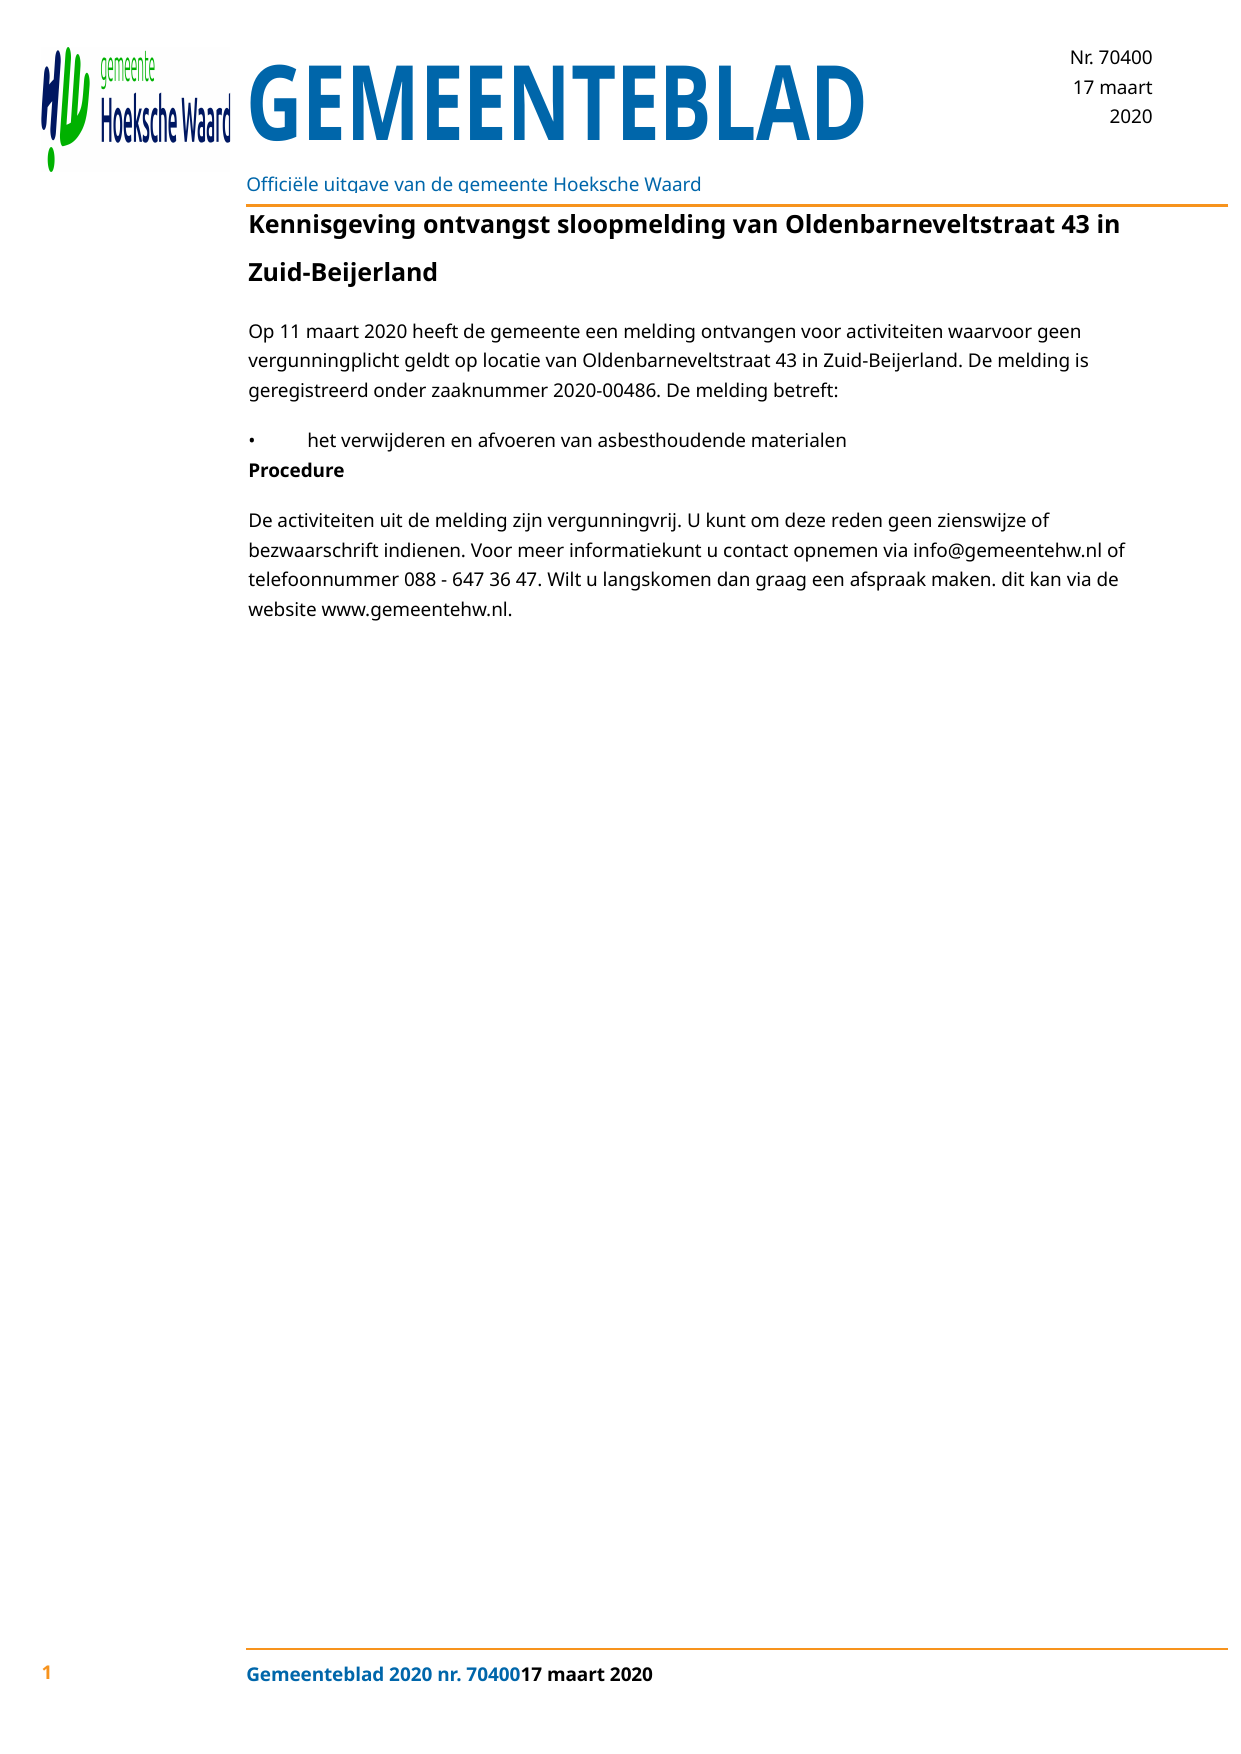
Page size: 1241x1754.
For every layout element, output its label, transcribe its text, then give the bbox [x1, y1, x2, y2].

text Procedure [248, 457, 1152, 483]
picture [41, 47, 231, 172]
text Op 11 maart 2020 heeft de gemeente een melding ontvangen voor activiteiten waarvoor geen vergunningplicht geldt op locatie van Oldenbarneveltstraat 43 in Zuid-Beijerland. De melding is geregistreerd onder zaaknummer 2020-00486. De melding betreft: [248, 318, 1152, 403]
list het verwijderen en afvoeren van asbesthoudende materialen [248, 427, 1152, 453]
text Kennisgeving ontvangst sloopmelding van Oldenbarneveltstraat 43 in Zuid-Beijerland [248, 207, 1152, 288]
text De activiteiten uit de melding zijn vergunningvrij. U kunt om deze reden geen zienswijze of bezwaarschrift indienen. Voor meer informatiekunt u contact opnemen via info@gemeentehw.nl of telefoonnummer 088 - 647 36 47. Wilt u langskomen dan graag een afspraak maken. dit kan via de website www.gemeentehw.nl. [248, 507, 1152, 622]
